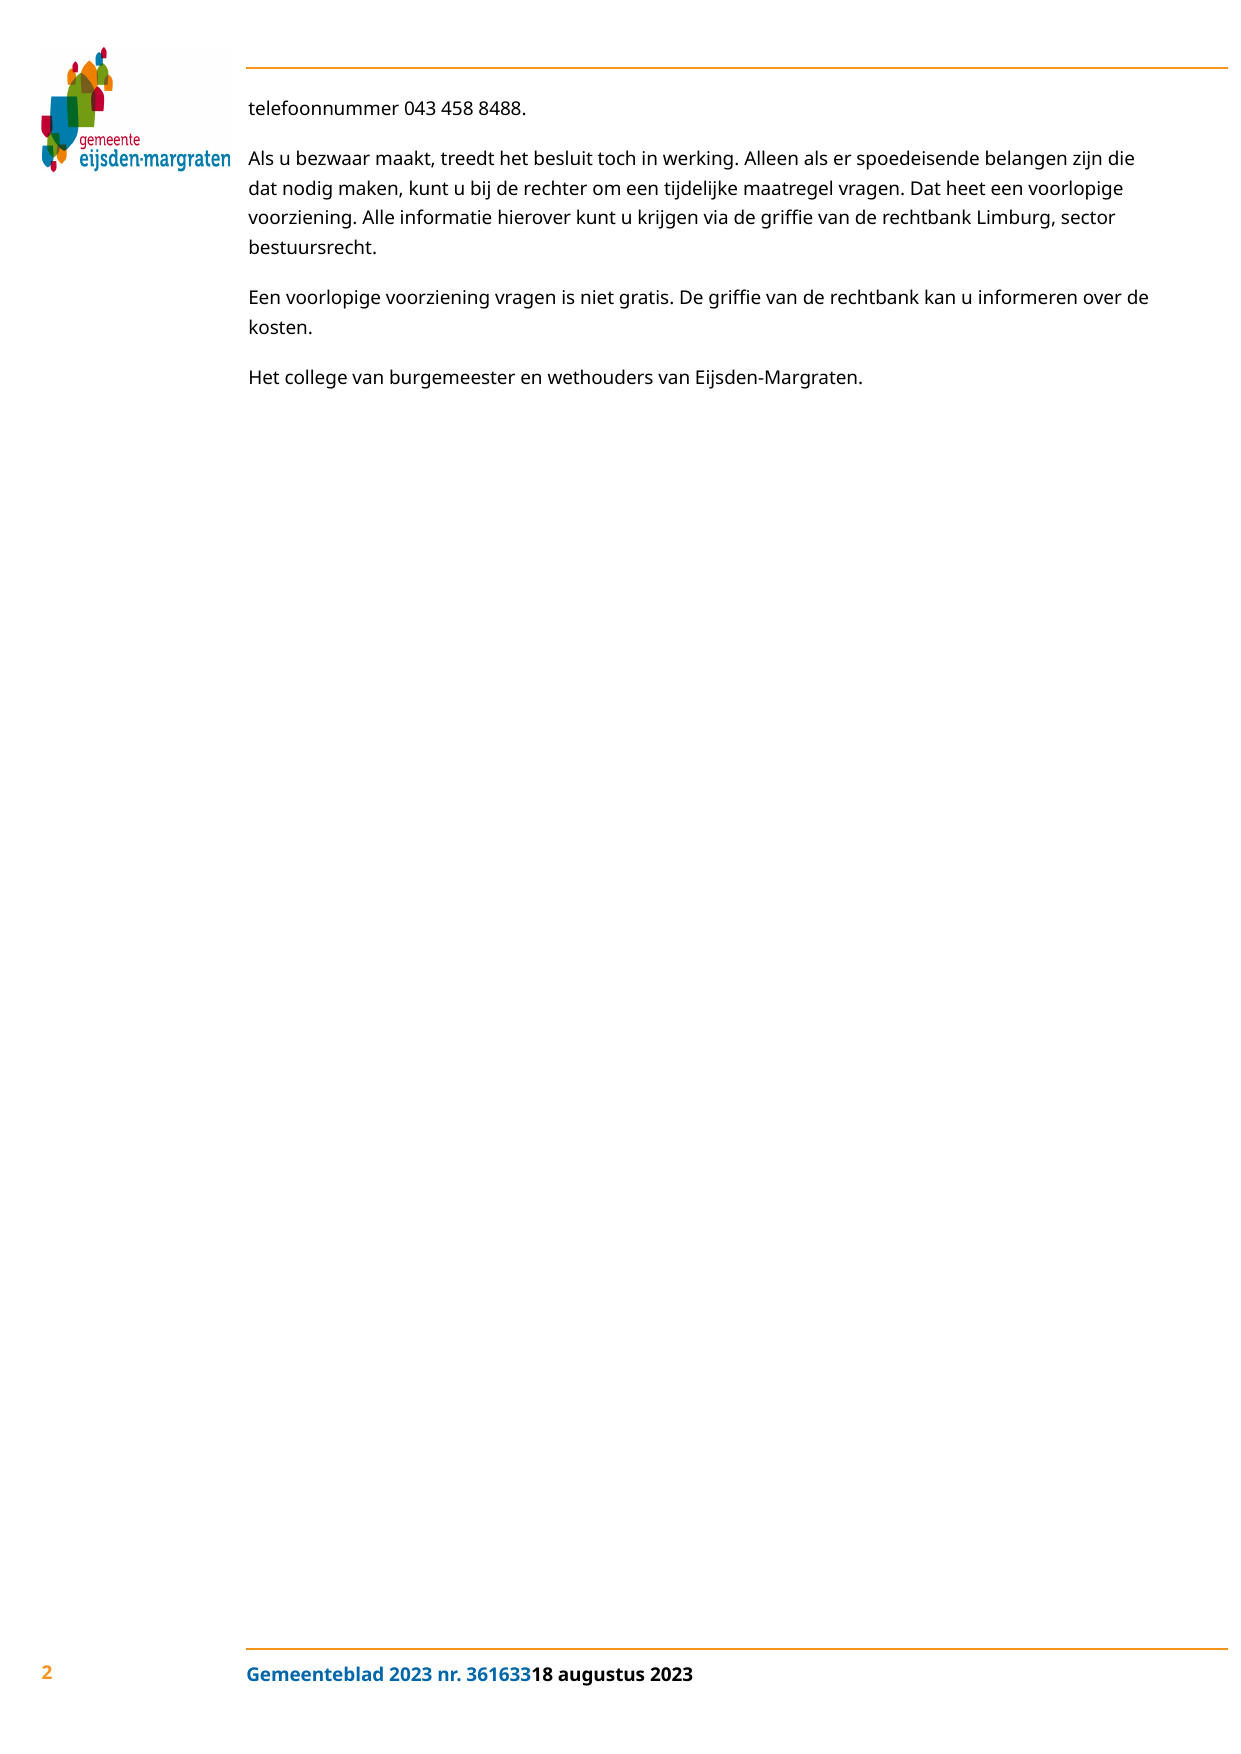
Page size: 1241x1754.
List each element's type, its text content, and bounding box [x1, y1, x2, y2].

text Het college van burgemeester en wethouders van Eijsden-Margraten. [248, 364, 1152, 390]
text Een voorlopige voorziening vragen is niet gratis. De griffie van de rechtbank kan u informeren over de kosten. [248, 284, 1152, 340]
text Als u bezwaar maakt, treedt het besluit toch in werking. Alleen als er spoedeisende belangen zijn die dat nodig maken, kunt u bij de rechter om een tijdelijke maatregel vragen. Dat heet een voorlopige voorziening. Alle informatie hierover kunt u krijgen via de griffie van de rechtbank Limburg, sector bestuursrecht. [248, 145, 1152, 260]
picture [41, 47, 231, 172]
text telefoonnummer 043 458 8488. [248, 95, 1152, 121]
